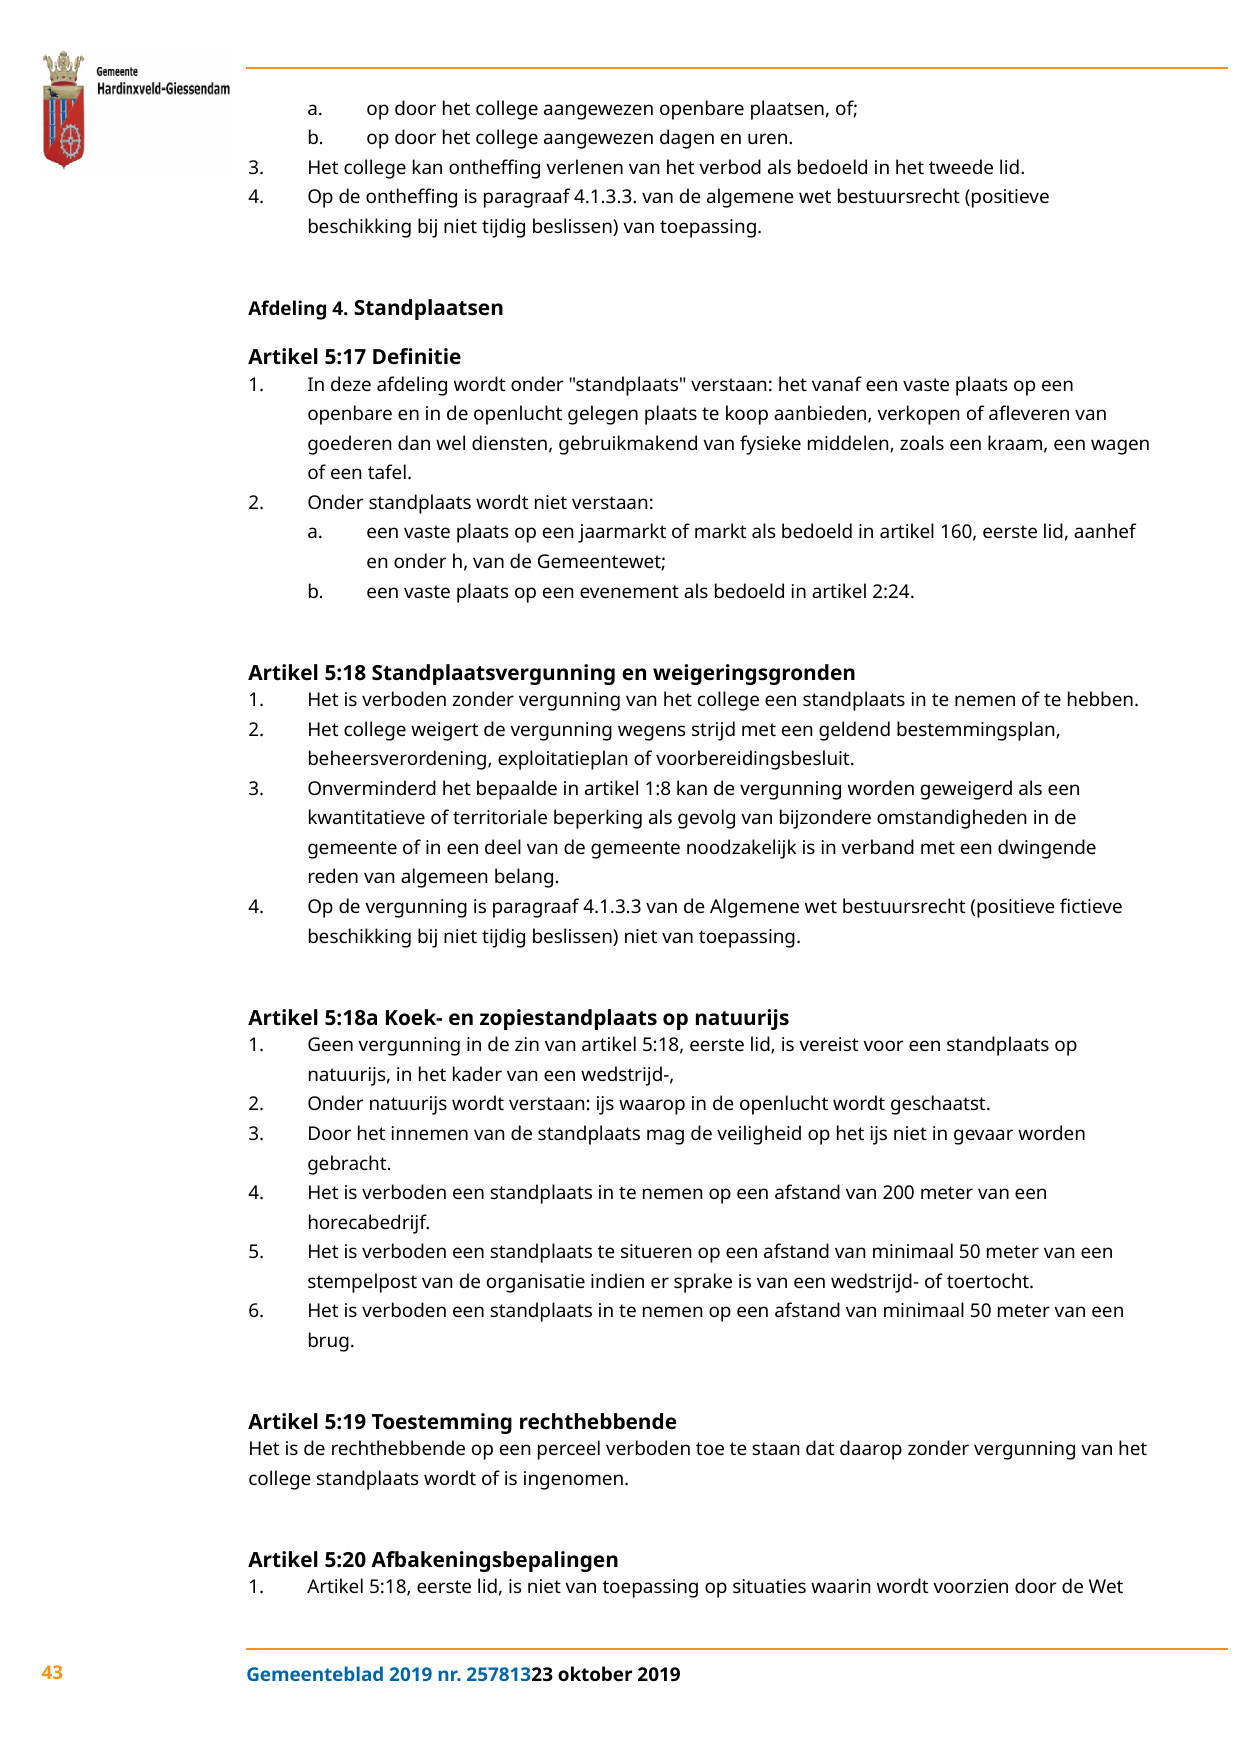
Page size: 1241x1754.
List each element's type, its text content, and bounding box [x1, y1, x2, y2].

list Op de vergunning is paragraaf 4.1.3.3 van de Algemene wet bestuursrecht (positieve fictieve beschikking bij niet tijdig beslissen) niet van toepassing. [248, 893, 1152, 949]
list Onverminderd het bepaalde in artikel 1:8 kan de vergunning worden geweigerd als een kwantitatieve of territoriale beperking als gevolg van bijzondere omstandigheden in de gemeente of in een deel van de gemeente noodzakelijk is in verband met een dwingende reden van algemeen belang. [248, 775, 1152, 889]
list Het college kan ontheffing verlenen van het verbod als bedoeld in het tweede lid. [248, 154, 1152, 180]
list Het college weigert de vergunning wegens strijd met een geldend bestemmingsplan, beheersverordening, exploitatieplan of voorbereidingsbesluit. [248, 716, 1152, 771]
list Het is verboden een standplaats in te nemen op een afstand van minimaal 50 meter van een brug. [248, 1298, 1152, 1353]
text Artikel 5:19 Toestemming rechthebbende [248, 1407, 1152, 1436]
list In deze afdeling wordt onder "standplaats" verstaan: het vanaf een vaste plaats op een openbare en in de openlucht gelegen plaats te koop aanbieden, verkopen of afleveren van goederen dan wel diensten, gebruikmakend van fysieke middelen, zoals een kraam, een wagen of een tafel. [248, 371, 1152, 485]
text Artikel 5:17 Definitie [248, 342, 1152, 371]
list een vaste plaats op een evenement als bedoeld in artikel 2:24. [307, 578, 1152, 603]
text Artikel 5:20 Afbakeningsbepalingen [248, 1545, 1152, 1574]
list een vaste plaats op een jaarmarkt of markt als bedoeld in artikel 160, eerste lid, aanhef en onder h, van de Gemeentewet; [307, 519, 1152, 574]
list Het is verboden een standplaats in te nemen op een afstand van 200 meter van een horecabedrijf. [248, 1179, 1152, 1234]
list Onder standplaats wordt niet verstaan: [248, 489, 1152, 515]
list Het is verboden een standplaats te situeren op een afstand van minimaal 50 meter van een stempelpost van de organisatie indien er sprake is van een wedstrijd- of toertocht. [248, 1238, 1152, 1294]
picture [41, 47, 231, 172]
list Het is verboden zonder vergunning van het college een standplaats in te nemen of te hebben. [248, 686, 1152, 712]
text Artikel 5:18 Standplaatsvergunning en weigeringsgronden [248, 658, 1152, 686]
list Artikel 5:18, eerste lid, is niet van toepassing op situaties waarin wordt voorzien door de Wet [248, 1574, 1152, 1599]
list Onder natuurijs wordt verstaan: ijs waarop in de openlucht wordt geschaatst. [248, 1091, 1152, 1116]
text Het is de rechthebbende op een perceel verboden toe te staan dat daarop zonder vergunning van het college standplaats wordt of is ingenomen. [248, 1436, 1152, 1491]
list op door het college aangewezen openbare plaatsen, of; [307, 95, 1152, 121]
list Door het innemen van de standplaats mag de veiligheid op het ijs niet in gevaar worden gebracht. [248, 1120, 1152, 1175]
text Artikel 5:18a Koek- en zopiestandplaats op natuurijs [248, 1003, 1152, 1031]
list Geen vergunning in de zin van artikel 5:18, eerste lid, is vereist voor een standplaats op natuurijs, in het kader van een wedstrijd-, [248, 1031, 1152, 1087]
list op door het college aangewezen dagen en uren. [307, 124, 1152, 150]
text Afdeling 4. Standplaatsen [248, 293, 1152, 321]
list Op de ontheffing is paragraaf 4.1.3.3. van de algemene wet bestuursrecht (positieve beschikking bij niet tijdig beslissen) van toepassing. [248, 183, 1152, 239]
